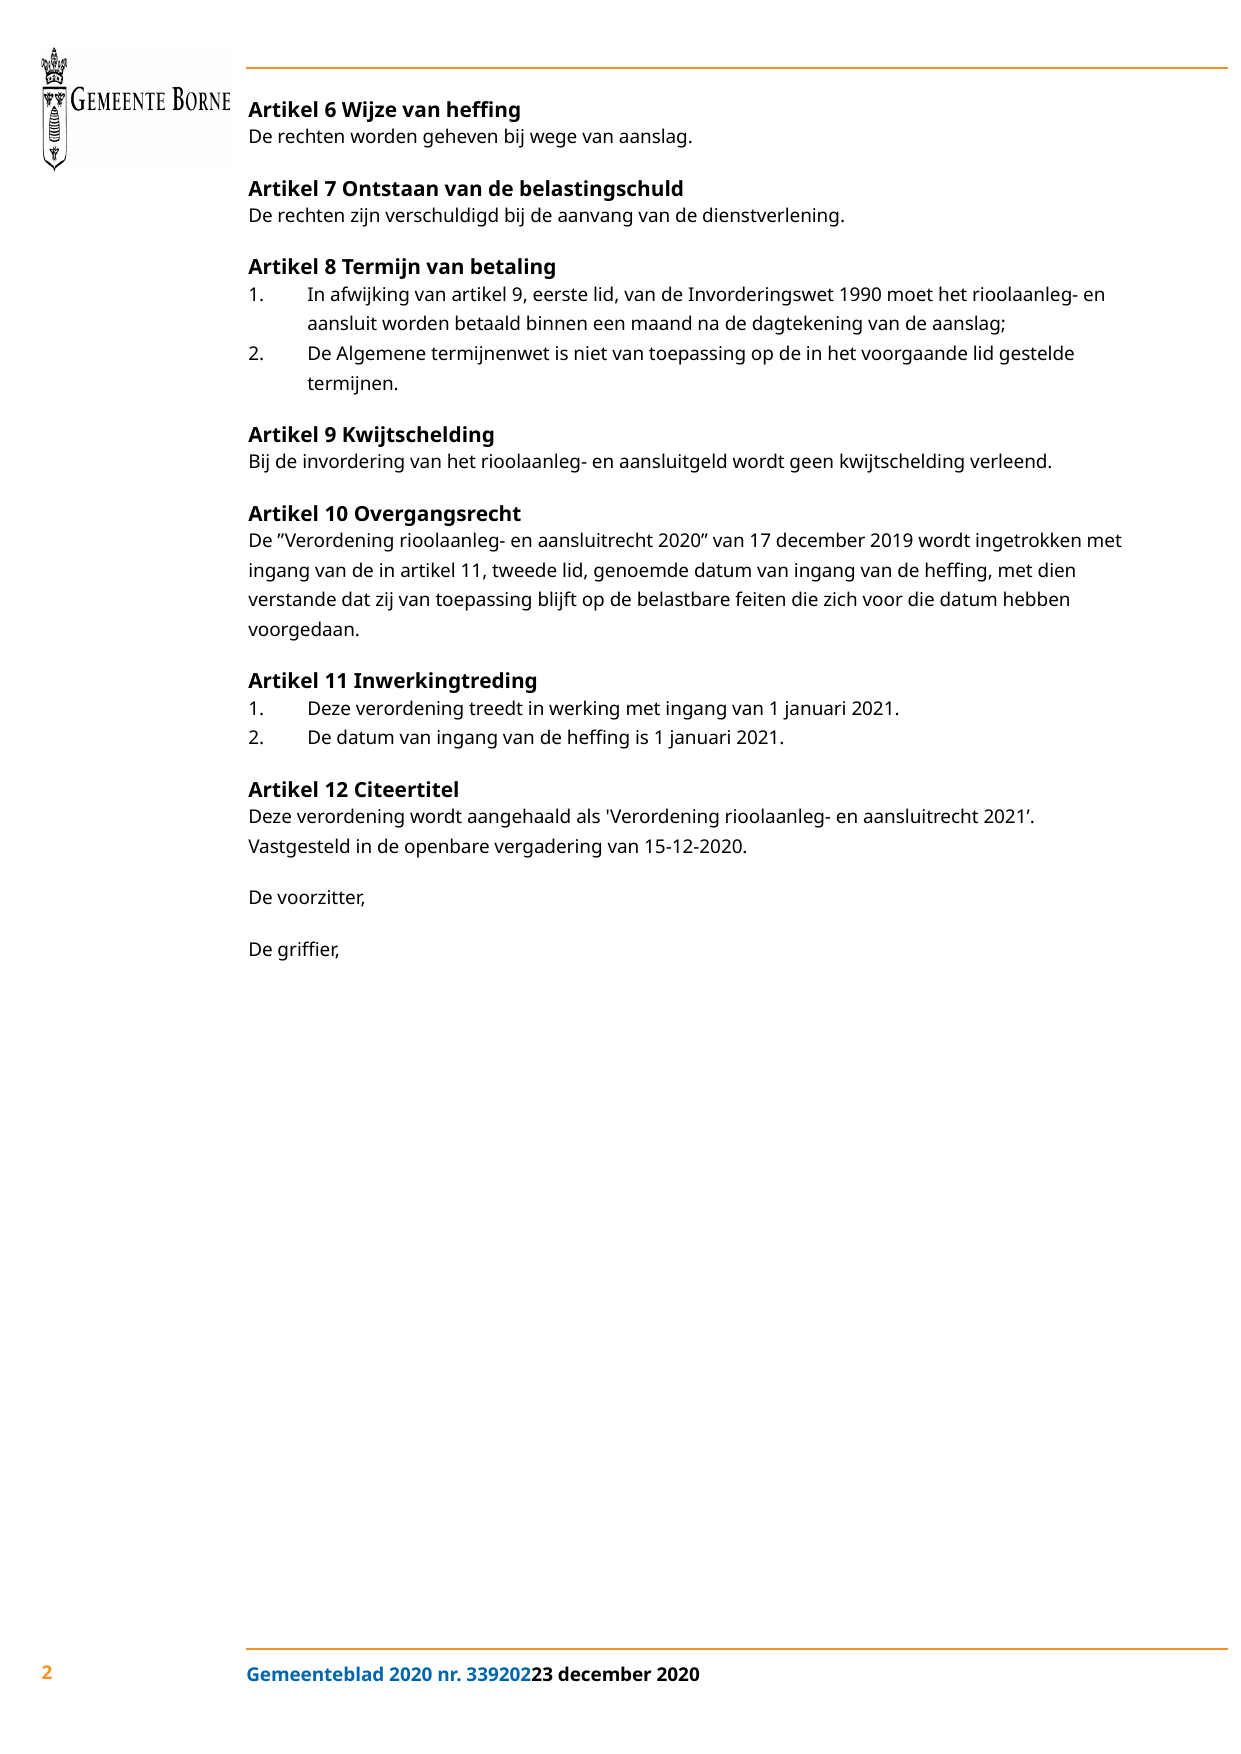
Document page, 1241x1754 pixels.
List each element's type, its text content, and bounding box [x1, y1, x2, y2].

text De rechten zijn verschuldigd bij de aanvang van de dienstverlening. [248, 202, 1152, 228]
list In afwijking van artikel 9, eerste lid, van de Invorderingswet 1990 moet het rioolaanleg- en aansluit worden betaald binnen een maand na de dagtekening van de aanslag; [248, 281, 1152, 336]
picture [41, 47, 231, 172]
text De rechten worden geheven bij wege van aanslag. [248, 123, 1152, 149]
text Vastgesteld in de openbare vergadering van 15-12-2020. [248, 833, 1152, 859]
text De voorzitter, [248, 884, 1152, 910]
list Deze verordening treedt in werking met ingang van 1 januari 2021. [248, 695, 1152, 721]
text Bij de invordering van het rioolaanleg- en aansluitgeld wordt geen kwijtschelding verleend. [248, 448, 1152, 474]
text Artikel 12 Citeertitel [248, 775, 1152, 803]
text Artikel 7 Ontstaan van de belastingschuld [248, 174, 1152, 202]
text Deze verordening wordt aangehaald als 'Verordening rioolaanleg- en aansluitrecht 2021’. [248, 803, 1152, 829]
text De griffier, [248, 936, 1152, 962]
text Artikel 11 Inwerkingtreding [248, 667, 1152, 695]
text De ”Verordening rioolaanleg- en aansluitrecht 2020” van 17 december 2019 wordt ingetrokken met ingang van de in artikel 11, tweede lid, genoemde datum van ingang van de heffing, met dien verstande dat zij van toepassing blijft op de belastbare feiten die zich voor die datum hebben voorgedaan. [248, 527, 1152, 642]
text Artikel 6 Wijze van heffing [248, 95, 1152, 123]
list De Algemene termijnenwet is niet van toepassing op de in het voorgaande lid gestelde termijnen. [248, 340, 1152, 395]
text Artikel 10 Overgangsrecht [248, 499, 1152, 527]
text Artikel 8 Termijn van betaling [248, 252, 1152, 281]
text Artikel 9 Kwijtschelding [248, 420, 1152, 448]
list De datum van ingang van de heffing is 1 januari 2021. [248, 724, 1152, 750]
